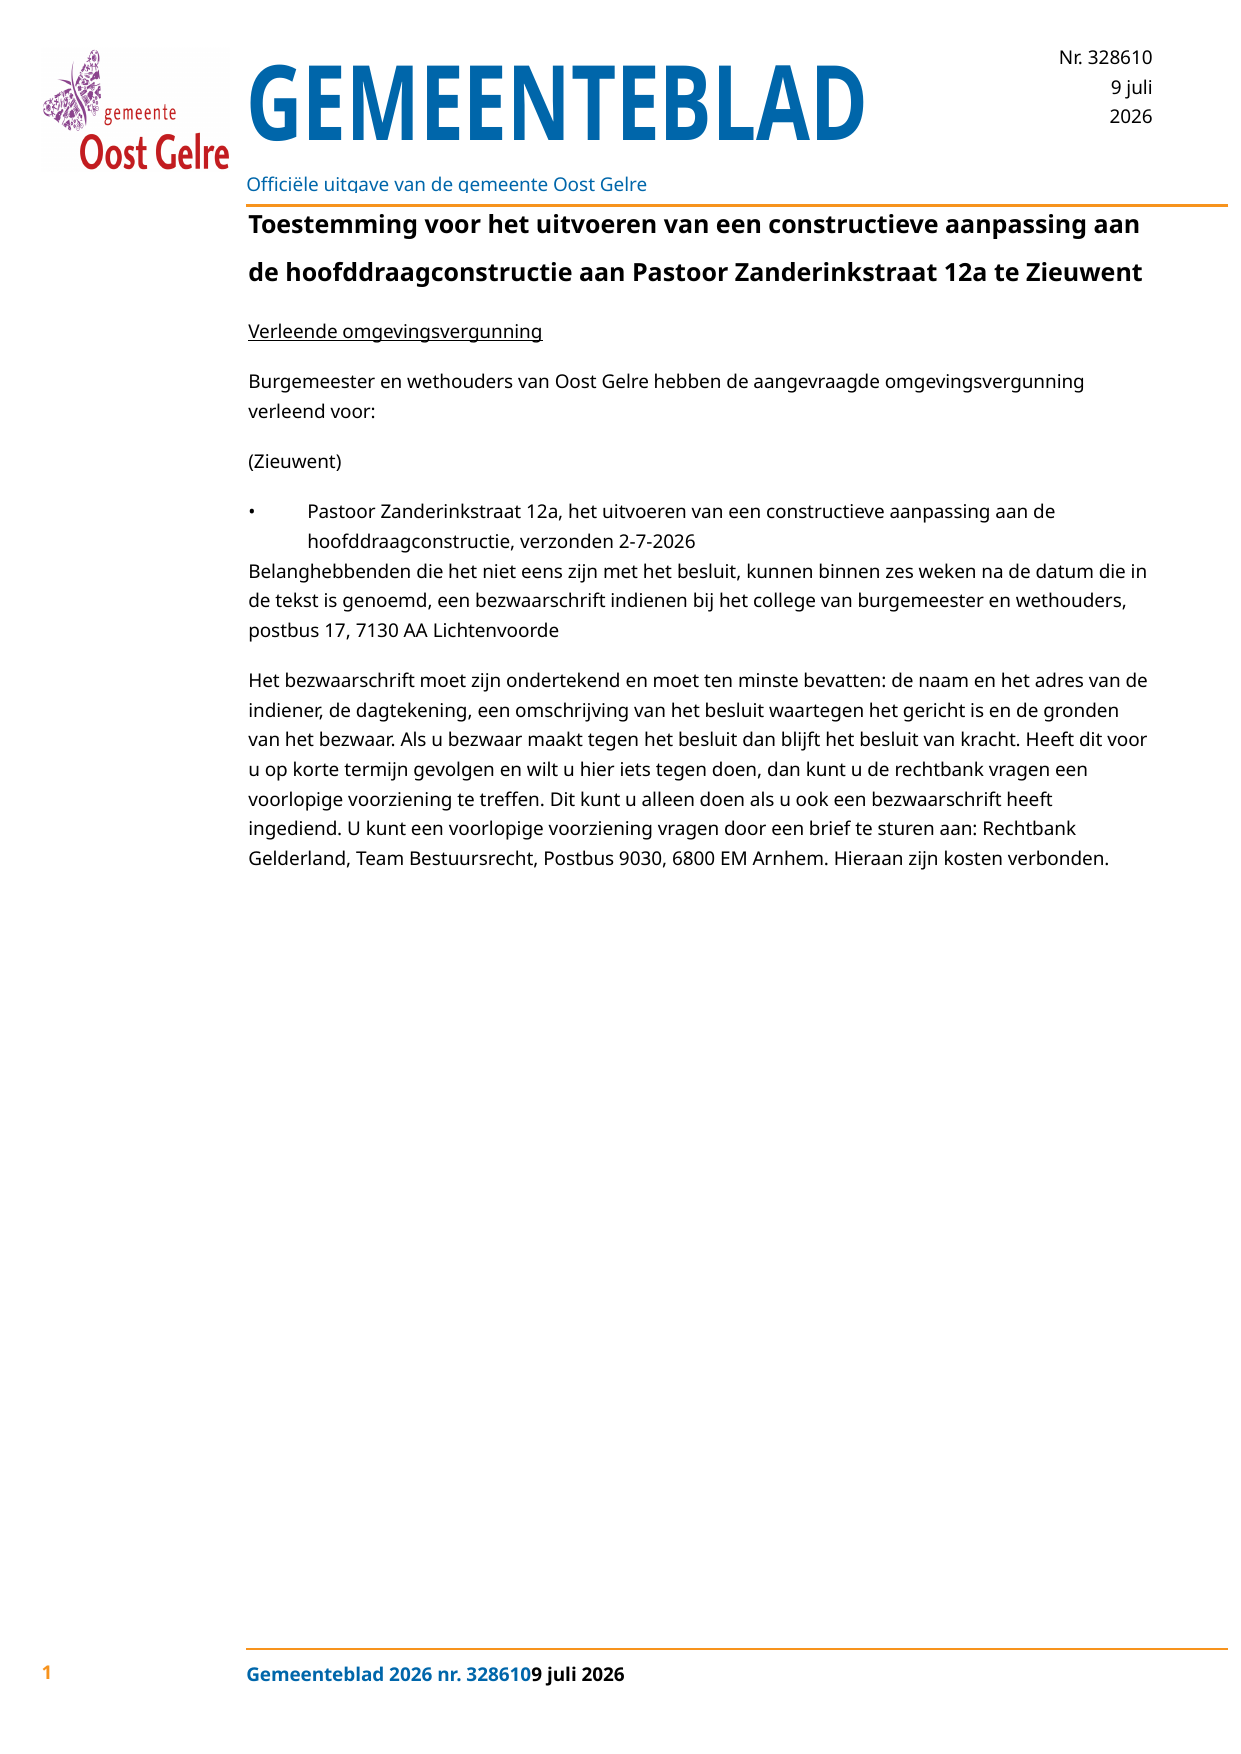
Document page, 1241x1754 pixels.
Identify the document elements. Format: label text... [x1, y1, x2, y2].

text Verleende omgevingsvergunning [248, 318, 1152, 344]
text Burgemeester en wethouders van Oost Gelre hebben de aangevraagde omgevingsvergunning verleend voor: [248, 368, 1152, 424]
text Het bezwaarschrift moet zijn ondertekend en moet ten minste bevatten: de naam en het adres van de indiener, de dagtekening, een omschrijving van het besluit waartegen het gericht is en de gronden van het bezwaar. Als u bezwaar maakt tegen het besluit dan blijft het besluit van kracht. Heeft dit voor u op korte termijn gevolgen en wilt u hier iets tegen doen, dan kunt u de rechtbank vragen een voorlopige voorziening te treffen. Dit kunt u alleen doen als u ook een bezwaarschrift heeft ingediend. U kunt een voorlopige voorziening vragen door een brief te sturen aan: Rechtbank Gelderland, Team Bestuursrecht, Postbus 9030, 6800 EM Arnhem. Hieraan zijn kosten verbonden. [248, 667, 1152, 871]
text Belanghebbenden die het niet eens zijn met het besluit, kunnen binnen zes weken na de datum die in de tekst is genoemd, een bezwaarschrift indienen bij het college van burgemeester en wethouders, postbus 17, 7130 AA Lichtenvoorde [248, 558, 1152, 643]
list Pastoor Zanderinkstraat 12a, het uitvoeren van een constructieve aanpassing aan de hoofddraagconstructie, verzonden 2-7-2026 [248, 499, 1152, 554]
picture [41, 47, 231, 172]
text (Zieuwent) [248, 448, 1152, 474]
text Toestemming voor het uitvoeren van een constructieve aanpassing aan de hoofddraagconstructie aan Pastoor Zanderinkstraat 12a te Zieuwent [248, 207, 1152, 288]
